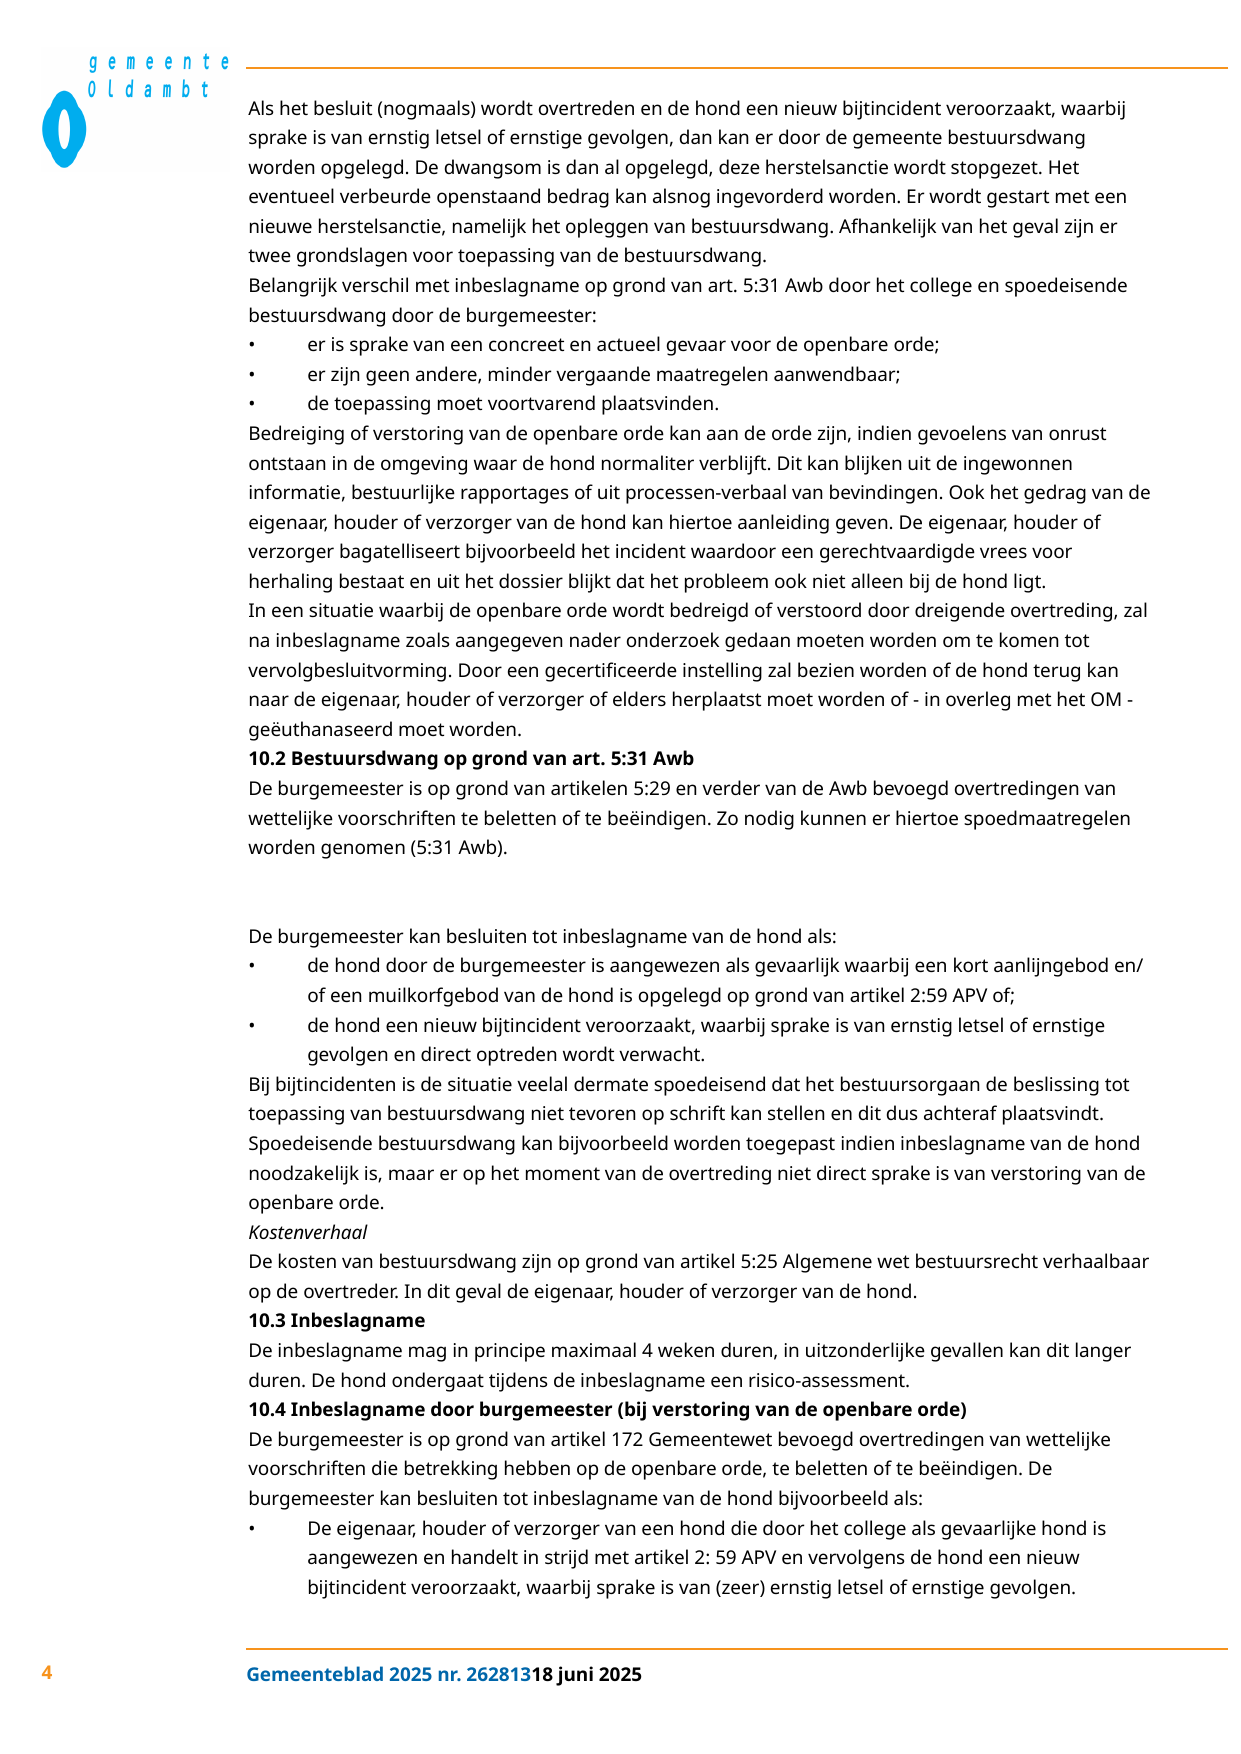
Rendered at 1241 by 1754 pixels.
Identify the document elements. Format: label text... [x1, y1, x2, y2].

text De burgemeester is op grond van artikel 172 Gemeentewet bevoegd overtredingen van wettelijke voorschriften die betrekking hebben op de openbare orde, te beletten of te beëindigen. De burgemeester kan besluiten tot inbeslagname van de hond bijvoorbeeld als: [248, 1426, 1152, 1511]
text De inbeslagname mag in principe maximaal 4 weken duren, in uitzonderlijke gevallen kan dit langer duren. De hond ondergaat tijdens de inbeslagname een risico-assessment. [248, 1337, 1152, 1393]
text Bij bijtincidenten is de situatie veelal dermate spoedeisend dat het bestuursorgaan de beslissing tot toepassing van bestuursdwang niet tevoren op schrift kan stellen en dit dus achteraf plaatsvindt. Spoedeisende bestuursdwang kan bijvoorbeeld worden toegepast indien inbeslagname van de hond noodzakelijk is, maar er op het moment van de overtreding niet direct sprake is van verstoring van de openbare orde. [248, 1071, 1152, 1215]
text De kosten van bestuursdwang zijn op grond van artikel 5:25 Algemene wet bestuursrecht verhaalbaar op de overtreder. In dit geval de eigenaar, houder of verzorger van de hond. [248, 1248, 1152, 1304]
text De burgemeester is op grond van artikelen 5:29 en verder van de Awb bevoegd overtredingen van wettelijke voorschriften te beletten of te beëindigen. Zo nodig kunnen er hiertoe spoedmaatregelen worden genomen (5:31 Awb). [248, 775, 1152, 860]
text Bedreiging of verstoring van de openbare orde kan aan de orde zijn, indien gevoelens van onrust ontstaan in de omgeving waar de hond normaliter verblijft. Dit kan blijken uit de ingewonnen informatie, bestuurlijke rapportages of uit processen-verbaal van bevindingen. Ook het gedrag van de eigenaar, houder of verzorger van de hond kan hiertoe aanleiding geven. De eigenaar, houder of verzorger bagatelliseert bijvoorbeeld het incident waardoor een gerechtvaardigde vrees voor herhaling bestaat en uit het dossier blijkt dat het probleem ook niet alleen bij de hond ligt. [248, 420, 1152, 594]
text Als het besluit (nogmaals) wordt overtreden en de hond een nieuw bijtincident veroorzaakt, waarbij sprake is van ernstig letsel of ernstige gevolgen, dan kan er door de gemeente bestuursdwang worden opgelegd. De dwangsom is dan al opgelegd, deze herstelsanctie wordt stopgezet. Het eventueel verbeurde openstaand bedrag kan alsnog ingevorderd worden. Er wordt gestart met een nieuwe herstelsanctie, namelijk het opleggen van bestuursdwang. Afhankelijk van het geval zijn er twee grondslagen voor toepassing van de bestuursdwang. [248, 95, 1152, 268]
text 10.2 Bestuursdwang op grond van art. 5:31 Awb [248, 746, 1152, 771]
text 10.4 Inbeslagname door burgemeester (bij verstoring van de openbare orde) [248, 1396, 1152, 1422]
text Belangrijk verschil met inbeslagname op grond van art. 5:31 Awb door het college en spoedeisende bestuursdwang door de burgemeester: [248, 272, 1152, 328]
list de hond een nieuw bijtincident veroorzaakt, waarbij sprake is van ernstig letsel of ernstige gevolgen en direct optreden wordt verwacht. [248, 1012, 1152, 1067]
text Kostenverhaal [248, 1219, 1152, 1245]
list De eigenaar, houder of verzorger van een hond die door het college als gevaarlijke hond is aangewezen en handelt in strijd met artikel 2: 59 APV en vervolgens de hond een nieuw bijtincident veroorzaakt, waarbij sprake is van (zeer) ernstig letsel of ernstige gevolgen. [248, 1515, 1152, 1600]
text 10.3 Inbeslagname [248, 1308, 1152, 1333]
text In een situatie waarbij de openbare orde wordt bedreigd of verstoord door dreigende overtreding, zal na inbeslagname zoals aangegeven nader onderzoek gedaan moeten worden om te komen tot vervolgbesluitvorming. Door een gecertificeerde instelling zal bezien worden of de hond terug kan naar de eigenaar, houder of verzorger of elders herplaatst moet worden of - in overleg met het OM - geëuthanaseerd moet worden. [248, 598, 1152, 742]
text De burgemeester kan besluiten tot inbeslagname van de hond als: [248, 923, 1152, 949]
list de hond door de burgemeester is aangewezen als gevaarlijk waarbij een kort aanlijngebod en/ of een muilkorfgebod van de hond is opgelegd op grond van artikel 2:59 APV of; [248, 953, 1152, 1008]
list er zijn geen andere, minder vergaande maatregelen aanwendbaar; [248, 361, 1152, 387]
list de toepassing moet voortvarend plaatsvinden. [248, 391, 1152, 416]
list er is sprake van een concreet en actueel gevaar voor de openbare orde; [248, 331, 1152, 357]
picture [41, 47, 231, 172]
